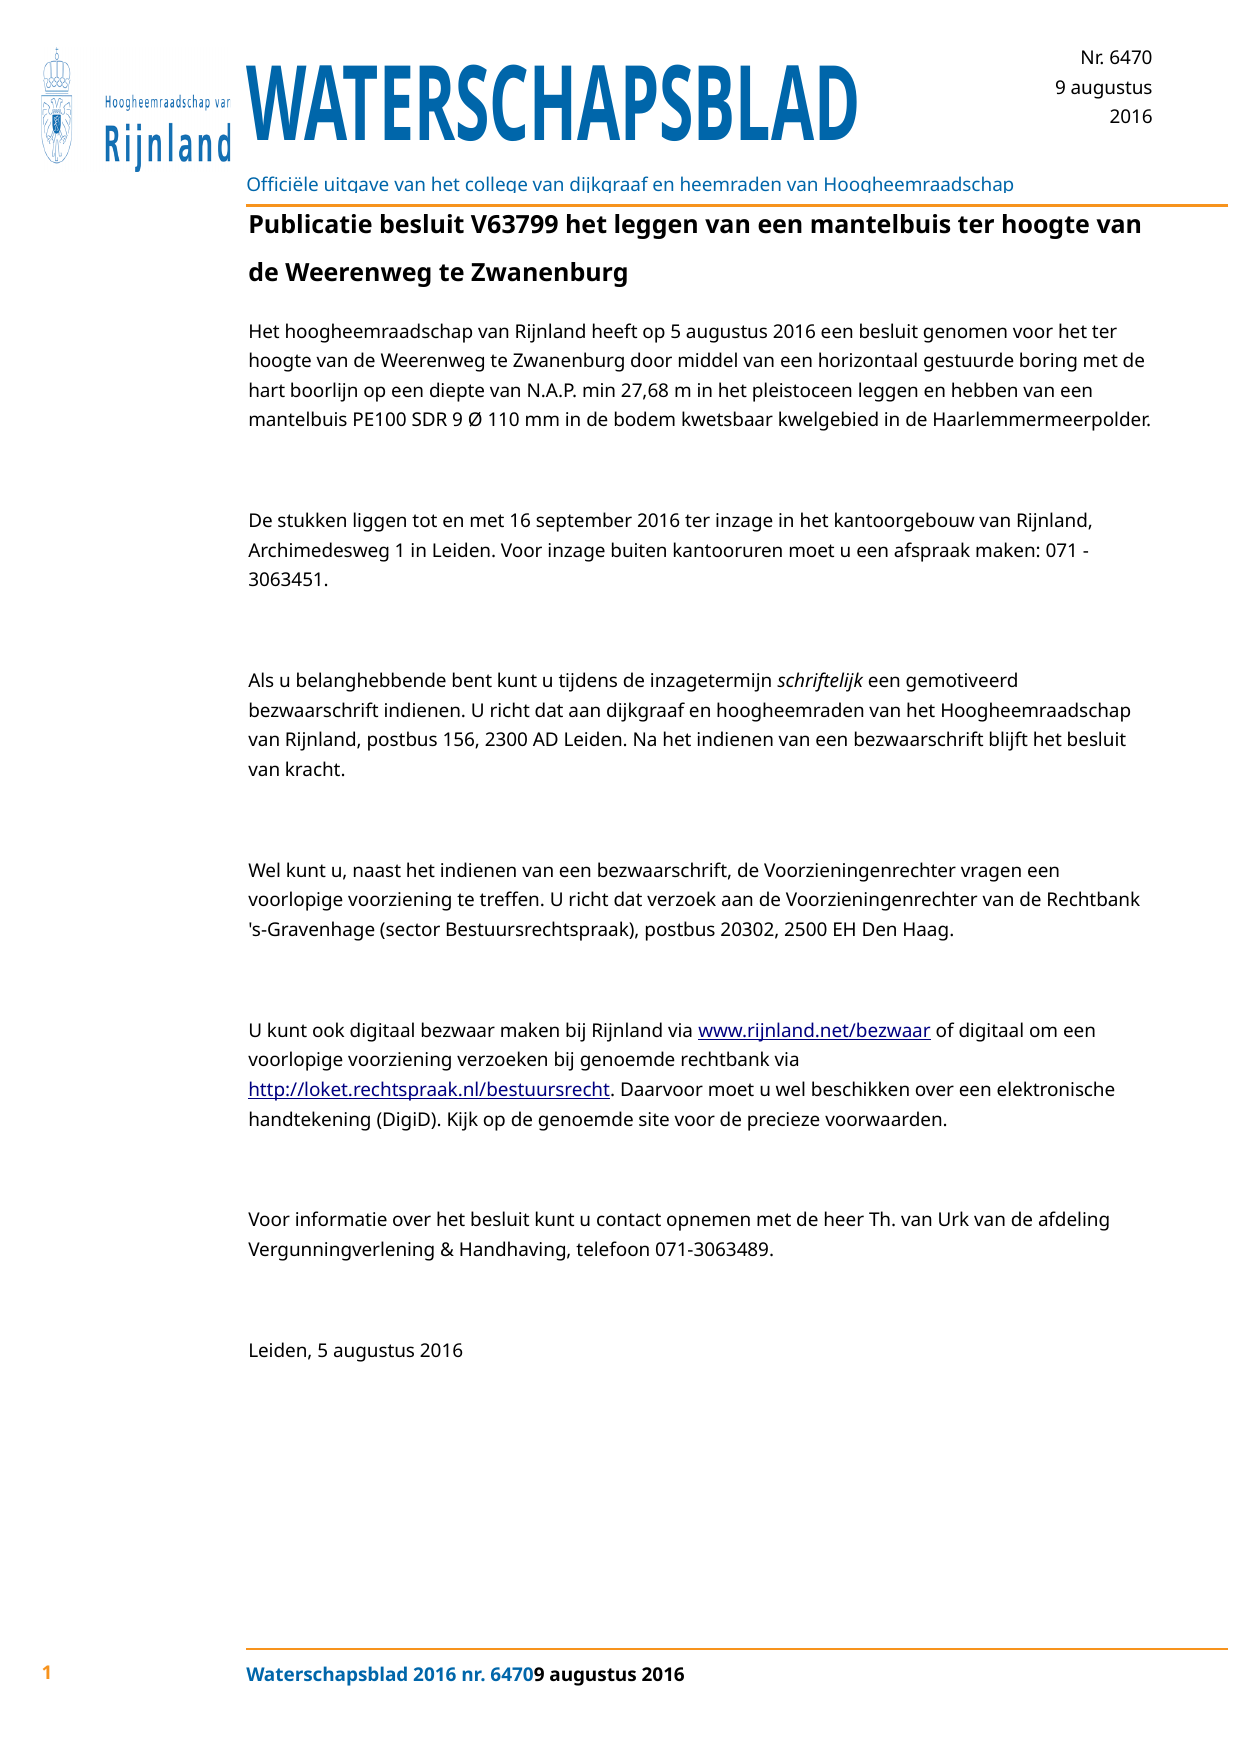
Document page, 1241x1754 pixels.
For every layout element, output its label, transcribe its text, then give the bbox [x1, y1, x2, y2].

text Publicatie besluit V63799 het leggen van een mantelbuis ter hoogte van de Weerenweg te Zwanenburg [248, 207, 1152, 288]
text Wel kunt u, naast het indienen van een bezwaarschrift, de Voorzieningenrechter vragen een voorlopige voorziening te treffen. U richt dat verzoek aan de Voorzieningenrechter van de Rechtbank 's-Gravenhage (sector Bestuursrechtspraak), postbus 20302, 2500 EH Den Haag. [248, 857, 1152, 942]
text Als u belanghebbende bent kunt u tijdens de inzagetermijn schriftelijk een gemotiveerd bezwaarschrift indienen. U richt dat aan dijkgraaf en hoogheemraden van het Hoogheemraadschap van Rijnland, postbus 156, 2300 AD Leiden. Na het indienen van een bezwaarschrift blijft het besluit van kracht. [248, 667, 1152, 782]
text Leiden, 5 augustus 2016 [248, 1337, 1152, 1363]
text U kunt ook digitaal bezwaar maken bij Rijnland via www.rijnland.net/bezwaar of digitaal om een voorlopige voorziening verzoeken bij genoemde rechtbank via http://loket.rechtspraak.nl/bestuursrecht. Daarvoor moet u wel beschikken over een elektronische handtekening (DigiD). Kijk op de genoemde site voor de precieze voorwaarden. [248, 1017, 1152, 1132]
text Voor informatie over het besluit kunt u contact opnemen met de heer Th. van Urk van de afdeling Vergunningverlening & Handhaving, telefoon 071-3063489. [248, 1207, 1152, 1262]
text Het hoogheemraadschap van Rijnland heeft op 5 augustus 2016 een besluit genomen voor het ter hoogte van de Weerenweg te Zwanenburg door middel van een horizontaal gestuurde boring met de hart boorlijn op een diepte van N.A.P. min 27,68 m in het pleistoceen leggen en hebben van een mantelbuis PE100 SDR 9 Ø 110 mm in de bodem kwetsbaar kwelgebied in de Haarlemmermeerpolder. [248, 318, 1152, 432]
text De stukken liggen tot en met 16 september 2016 ter inzage in het kantoorgebouw van Rijnland, Archimedesweg 1 in Leiden. Voor inzage buiten kantooruren moet u een afspraak maken: 071 - 3063451. [248, 507, 1152, 592]
picture [41, 47, 231, 172]
